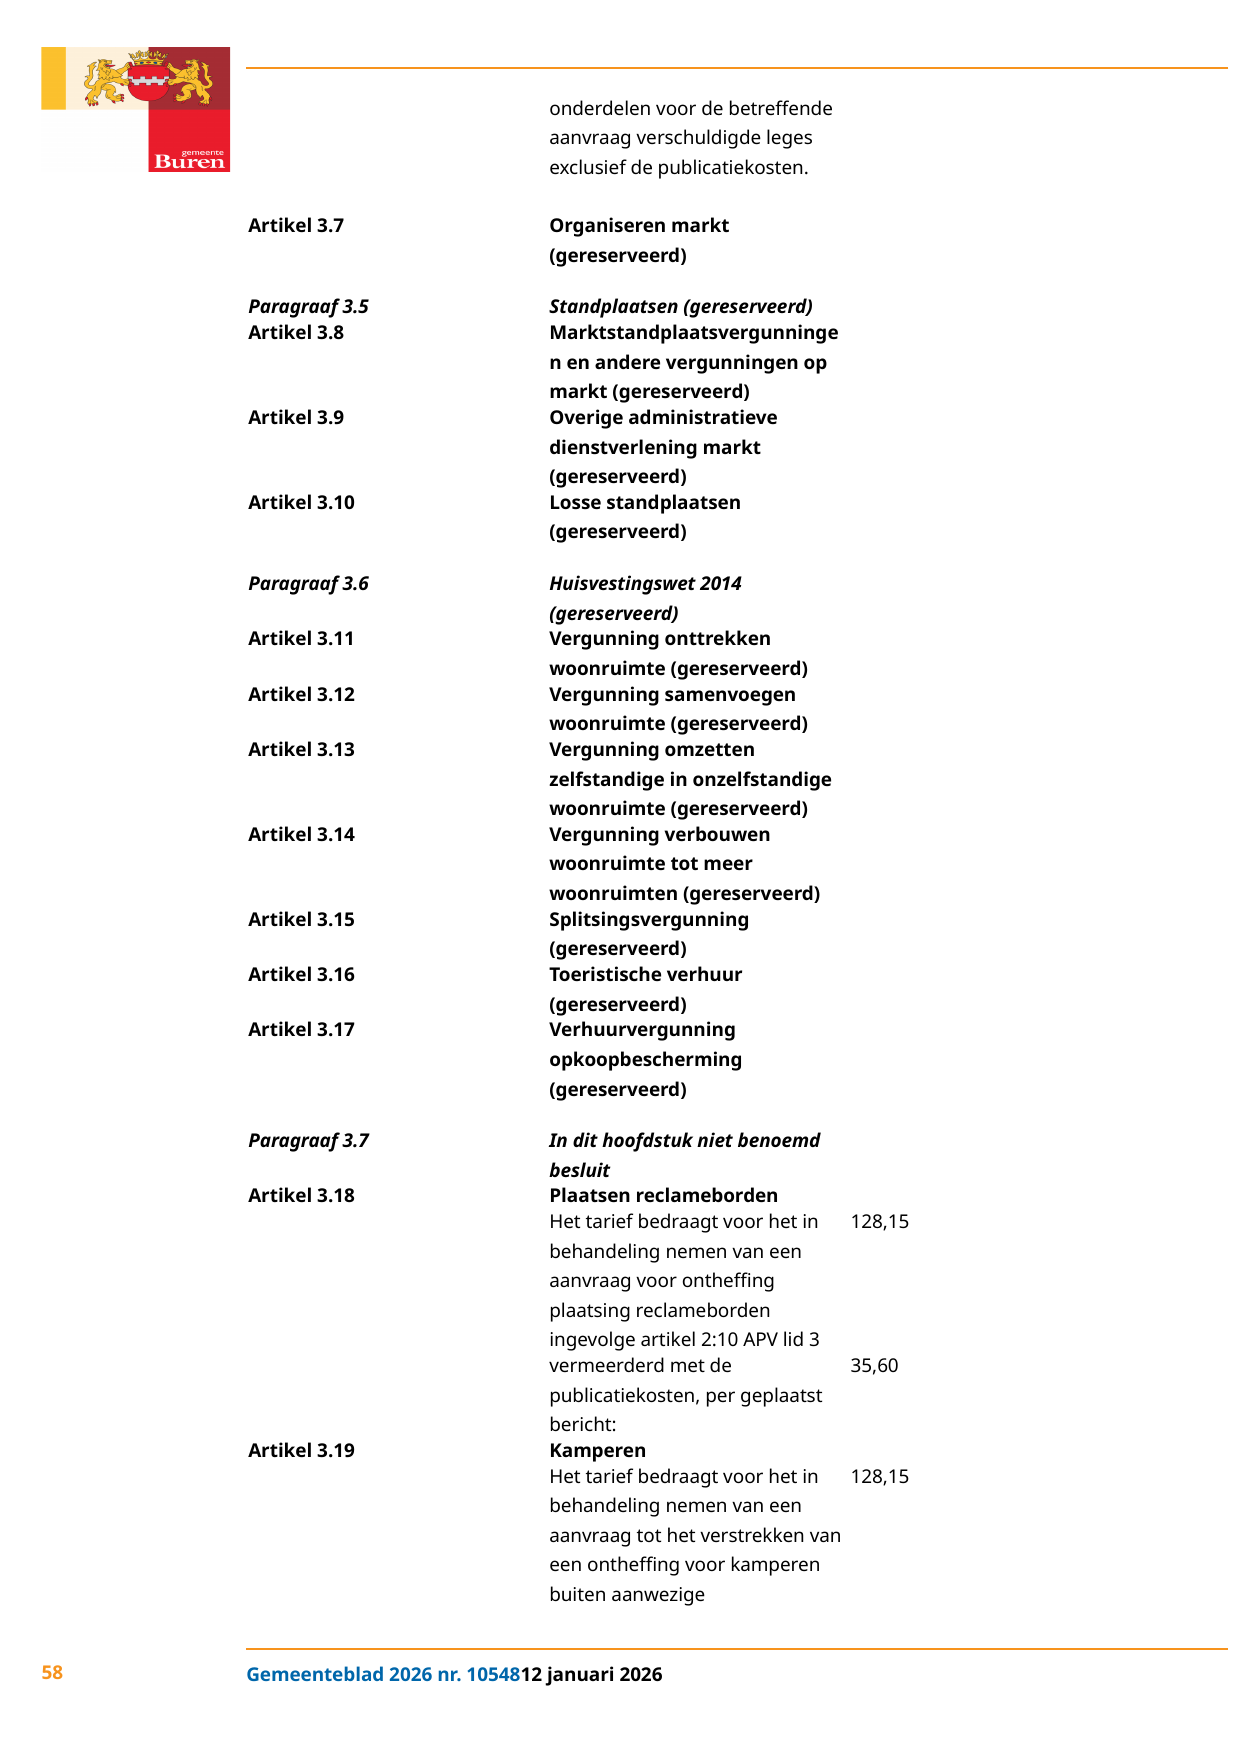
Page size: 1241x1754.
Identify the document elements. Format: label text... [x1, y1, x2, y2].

table_cell [850, 1437, 1152, 1463]
table_cell [850, 1101, 1152, 1127]
table_cell Paragraaf 3.6 [248, 570, 549, 626]
table_cell [850, 626, 1152, 681]
table_cell [850, 821, 1152, 906]
table_cell vermeerderd met de publicatiekosten, per geplaatst bericht: [549, 1352, 850, 1437]
table_cell Vergunning omzetten zelfstandige in onzelfstandige woonruimte (gereserveerd) [549, 736, 850, 821]
table_cell Artikel 3.10 [248, 489, 549, 544]
table_cell [850, 95, 1152, 180]
table_cell Artikel 3.8 [248, 319, 549, 404]
table_cell [248, 1463, 549, 1607]
table_cell Artikel 3.12 [248, 681, 549, 736]
table_cell Toeristische verhuur (gereserveerd) [549, 961, 850, 1017]
table_cell Splitsingsvergunning (gereserveerd) [549, 906, 850, 961]
table_cell Losse standplaatsen (gereserveerd) [549, 489, 850, 544]
table_header Organiseren markt (gereserveerd) [549, 213, 850, 268]
table_cell Paragraaf 3.5 [248, 294, 549, 319]
table_cell In dit hoofdstuk niet benoemd besluit [549, 1127, 850, 1182]
table_cell Marktstandplaatsvergunningen en andere vergunningen op markt (gereserveerd) [549, 319, 850, 404]
table_cell 35,60 [850, 1352, 1152, 1437]
table_cell Plaatsen reclameborden [549, 1183, 850, 1208]
table_cell [850, 294, 1152, 319]
table_cell Artikel 3.9 [248, 404, 549, 489]
table_cell Het tarief bedraagt voor het in behandeling nemen van een aanvraag voor ontheffing plaatsing reclameborden ingevolge artikel 2:10 APV lid 3 [549, 1208, 850, 1352]
table_cell [850, 1017, 1152, 1101]
table_cell [850, 1127, 1152, 1182]
table_cell [850, 906, 1152, 961]
table_cell Artikel 3.19 [248, 1437, 549, 1463]
table_cell [549, 1101, 850, 1127]
table_cell [248, 1208, 549, 1352]
table_cell Paragraaf 3.7 [248, 1127, 549, 1182]
table_cell [549, 545, 850, 570]
table_cell [850, 736, 1152, 821]
picture [41, 47, 231, 172]
table_header [850, 213, 1152, 268]
table_cell [850, 319, 1152, 404]
table_cell [850, 545, 1152, 570]
table_cell Artikel 3.17 [248, 1017, 549, 1101]
table_cell Vergunning samenvoegen woonruimte (gereserveerd) [549, 681, 850, 736]
table_header Artikel 3.7 [248, 213, 549, 268]
table_cell [850, 570, 1152, 626]
table_cell Vergunning verbouwen woonruimte tot meer woonruimten (gereserveerd) [549, 821, 850, 906]
table_cell Verhuurvergunning opkoopbescherming (gereserveerd) [549, 1017, 850, 1101]
table_cell Artikel 3.14 [248, 821, 549, 906]
table_cell Huisvestingswet 2014 (gereserveerd) [549, 570, 850, 626]
table_cell Artikel 3.13 [248, 736, 549, 821]
table_cell Kamperen [549, 1437, 850, 1463]
table_cell Het tarief bedraagt voor het in behandeling nemen van een aanvraag tot het verstrekken van een ontheffing voor kamperen buiten aanwezige [549, 1463, 850, 1607]
table_cell [549, 268, 850, 294]
table_cell [248, 1352, 549, 1437]
table_cell onderdelen voor de betreffende aanvraag verschuldigde leges exclusief de publicatiekosten. [549, 95, 850, 180]
table_cell [248, 268, 549, 294]
table_cell [850, 961, 1152, 1017]
table_cell Artikel 3.15 [248, 906, 549, 961]
table_cell [248, 545, 549, 570]
table_cell [850, 1183, 1152, 1208]
table_cell Standplaatsen (gereserveerd) [549, 294, 850, 319]
table_cell [248, 1101, 549, 1127]
table_cell 128,15 [850, 1463, 1152, 1607]
table_cell Artikel 3.18 [248, 1183, 549, 1208]
table_cell Artikel 3.11 [248, 626, 549, 681]
table_cell Overige administratieve dienstverlening markt (gereserveerd) [549, 404, 850, 489]
table_cell Artikel 3.16 [248, 961, 549, 1017]
table_cell [850, 404, 1152, 489]
table_cell [248, 95, 549, 180]
table_cell Vergunning onttrekken woonruimte (gereserveerd) [549, 626, 850, 681]
table_cell [850, 681, 1152, 736]
table_cell 128,15 [850, 1208, 1152, 1352]
table_cell [850, 489, 1152, 544]
table_cell [850, 268, 1152, 294]
